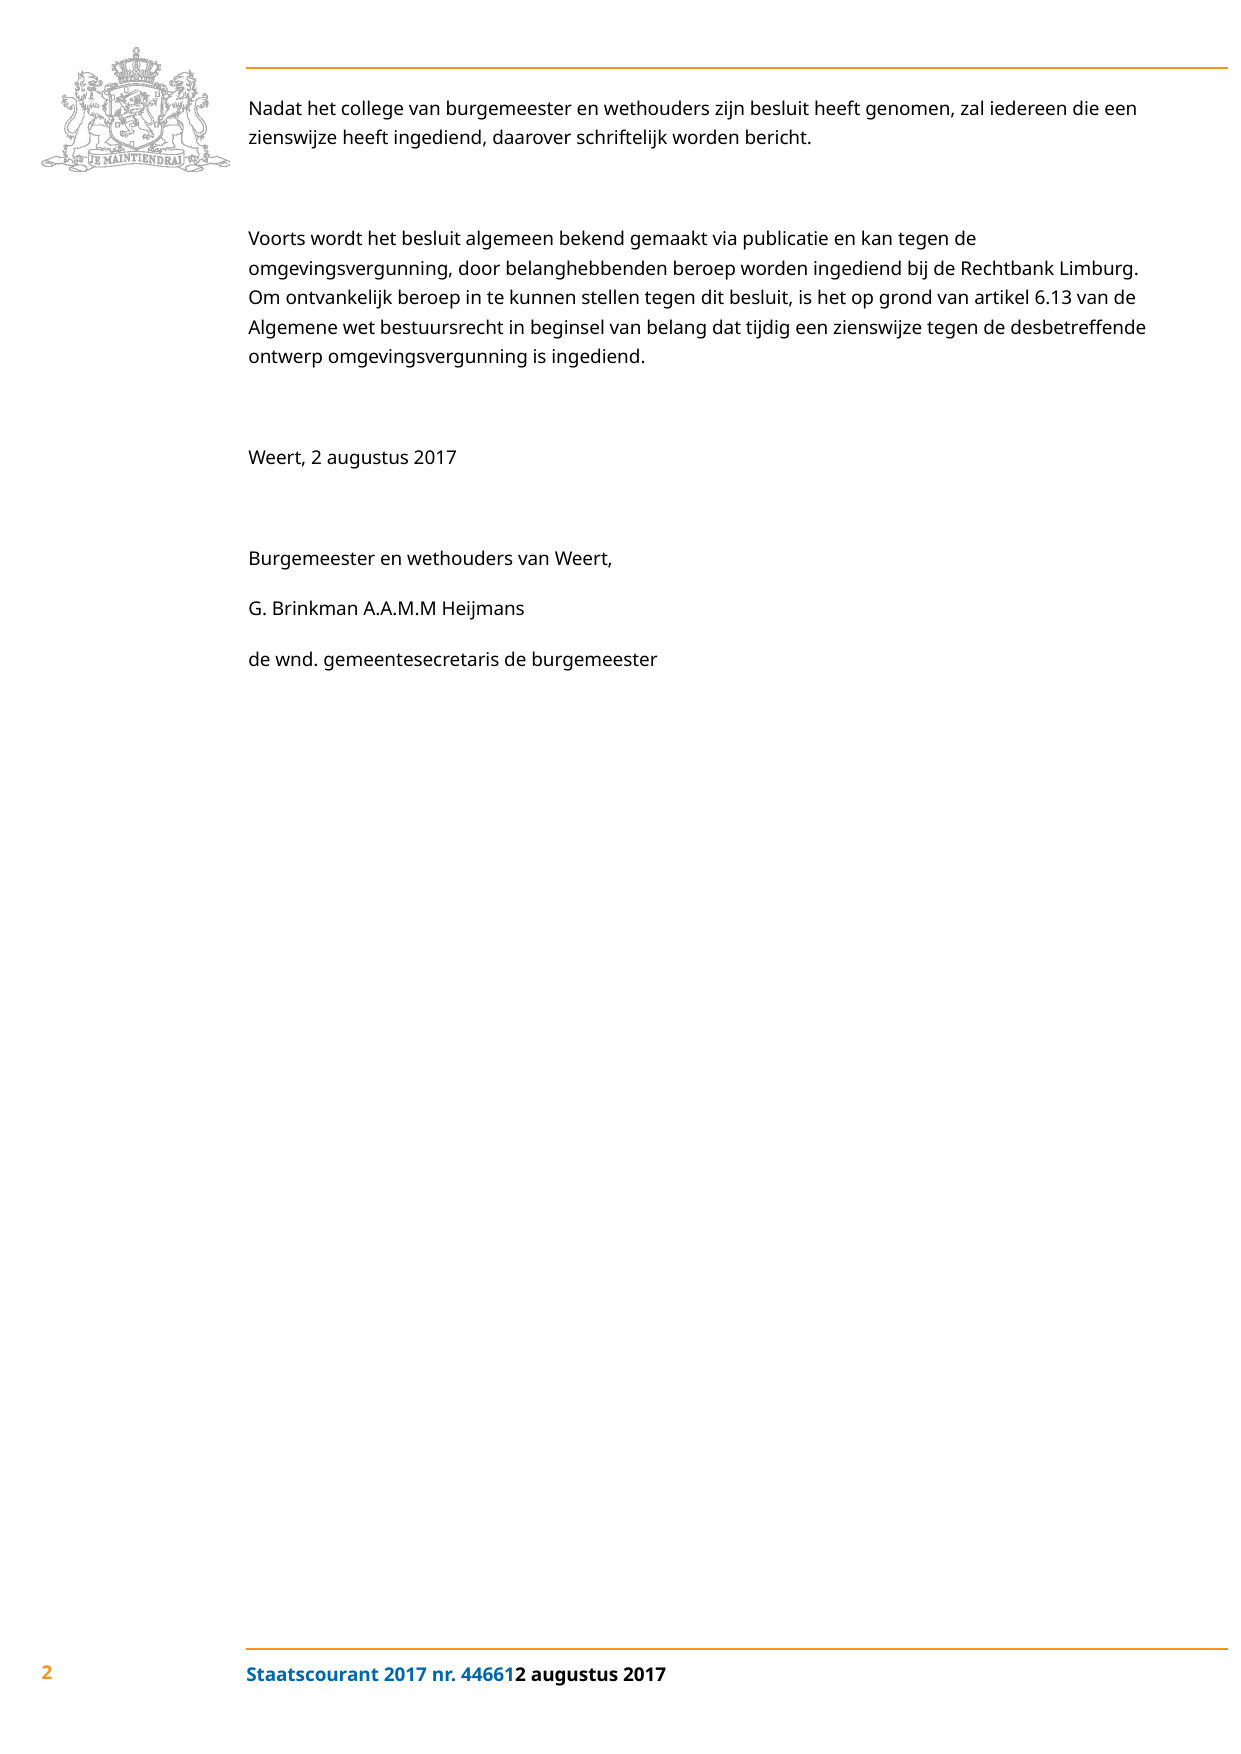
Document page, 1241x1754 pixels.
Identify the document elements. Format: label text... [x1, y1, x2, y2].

text Weert, 2 augustus 2017 [248, 444, 1152, 470]
text Burgemeester en wethouders van Weert, [248, 545, 1152, 571]
text Nadat het college van burgemeester en wethouders zijn besluit heeft genomen, zal iedereen die een zienswijze heeft ingediend, daarover schriftelijk worden bericht. [248, 95, 1152, 150]
text Voorts wordt het besluit algemeen bekend gemaakt via publicatie en kan tegen de omgevingsvergunning, door belanghebbenden beroep worden ingediend bij de Rechtbank Limburg. Om ontvankelijk beroep in te kunnen stellen tegen dit besluit, is het op grond van artikel 6.13 van de Algemene wet bestuursrecht in beginsel van belang dat tijdig een zienswijze tegen de desbetreffende ontwerp omgevingsvergunning is ingediend. [248, 225, 1152, 369]
text G. Brinkman A.A.M.M Heijmans [248, 596, 1152, 621]
picture [41, 47, 231, 172]
text de wnd. gemeentesecretaris de burgemeester [248, 646, 1152, 672]
